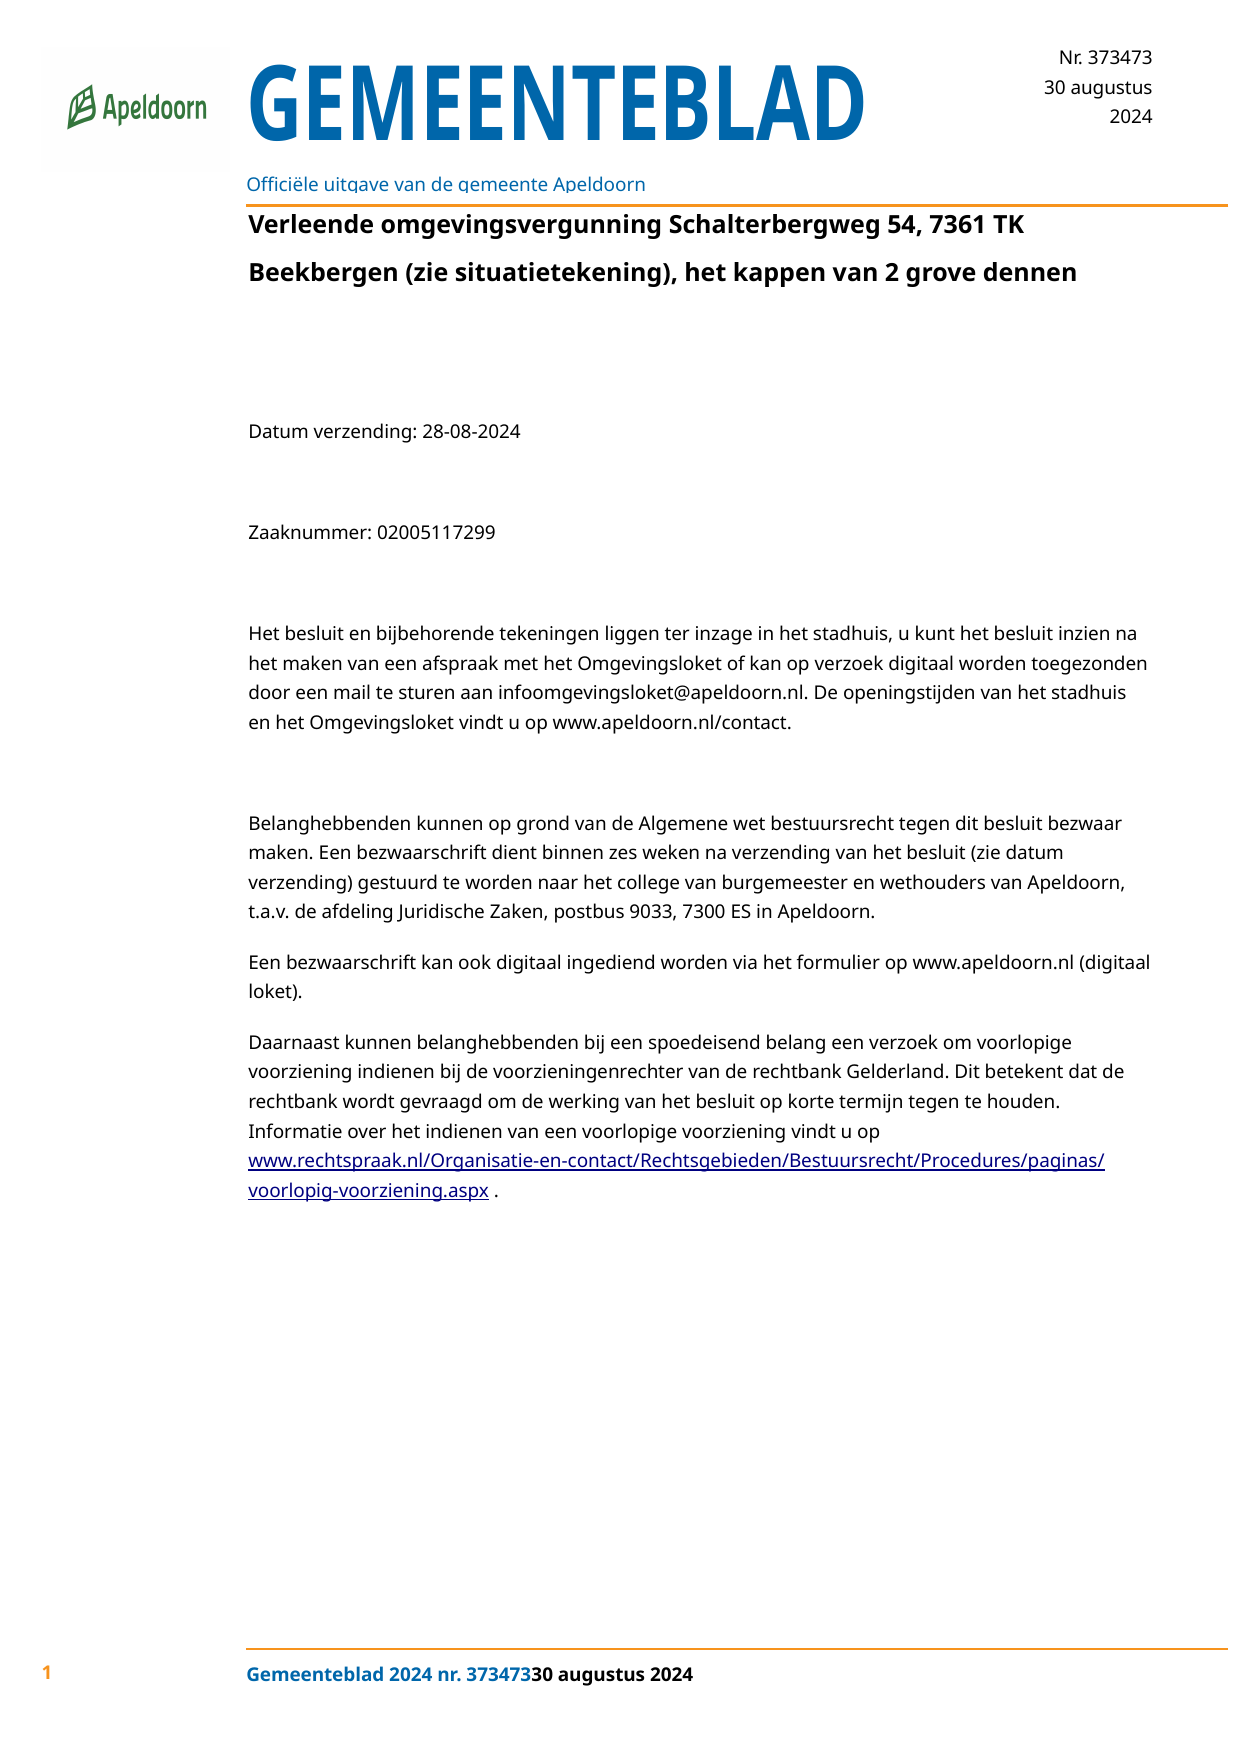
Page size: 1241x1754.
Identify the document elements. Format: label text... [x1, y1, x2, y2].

text Daarnaast kunnen belanghebbenden bij een spoedeisend belang een verzoek om voorlopige voorziening indienen bij de voorzieningenrechter van de rechtbank Gelderland. Dit betekent dat de rechtbank wordt gevraagd om de werking van het besluit op korte termijn tegen te houden. Informatie over het indienen van een voorlopige voorziening vindt u op www.rechtspraak.nl/Organisatie-en-contact/Rechtsgebieden/Bestuursrecht/Procedures/paginas/voorlopig-voorziening.aspx . [248, 1029, 1152, 1203]
picture [41, 47, 231, 172]
text Verleende omgevingsvergunning Schalterbergweg 54, 7361 TK Beekbergen (zie situatietekening), het kappen van 2 grove dennen [248, 207, 1152, 288]
text Een bezwaarschrift kan ook digitaal ingediend worden via het formulier op www.apeldoorn.nl (digitaal loket). [248, 949, 1152, 1004]
text Datum verzending: 28-08-2024 [248, 419, 1152, 444]
text Belanghebbenden kunnen op grond van de Algemene wet bestuursrecht tegen dit besluit bezwaar maken. Een bezwaarschrift dient binnen zes weken na verzending van het besluit (zie datum verzending) gestuurd te worden naar het college van burgemeester en wethouders van Apeldoorn, t.a.v. de afdeling Juridische Zaken, postbus 9033, 7300 ES in Apeldoorn. [248, 810, 1152, 924]
text Het besluit en bijbehorende tekeningen liggen ter inzage in het stadhuis, u kunt het besluit inzien na het maken van een afspraak met het Omgevingsloket of kan op verzoek digitaal worden toegezonden door een mail te sturen aan infoomgevingsloket@apeldoorn.nl. De openingstijden van het stadhuis en het Omgevingsloket vindt u op www.apeldoorn.nl/contact. [248, 620, 1152, 735]
text Zaaknummer: 02005117299 [248, 519, 1152, 545]
